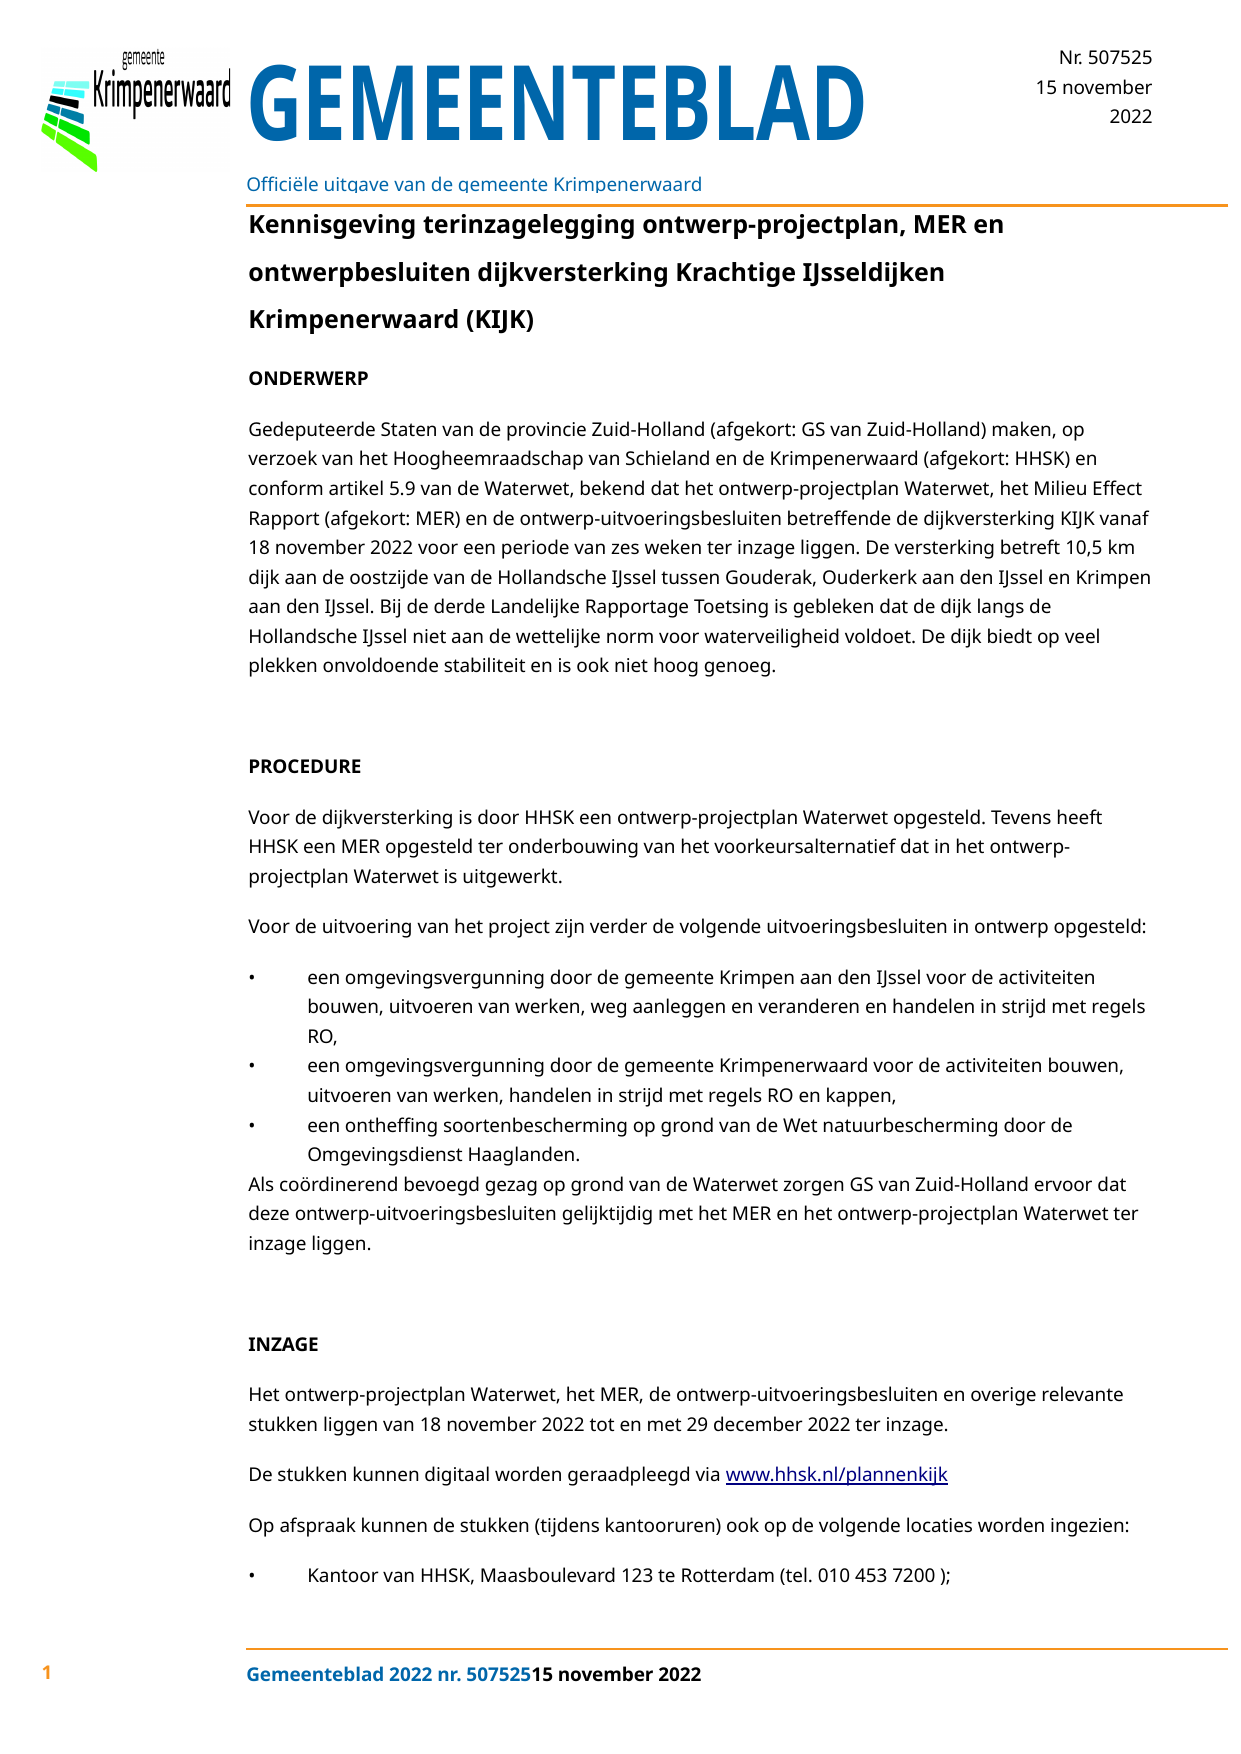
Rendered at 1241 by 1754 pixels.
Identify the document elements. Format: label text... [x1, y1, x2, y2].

list een omgevingsvergunning door de gemeente Krimpen aan den IJssel voor de activiteiten bouwen, uitvoeren van werken, weg aanleggen en veranderen en handelen in strijd met regels RO, [248, 964, 1152, 1049]
text ONDERWERP [248, 366, 1152, 391]
text Op afspraak kunnen de stukken (tijdens kantooruren) ook op de volgende locaties worden ingezien: [248, 1512, 1152, 1537]
text Gedeputeerde Staten van de provincie Zuid-Holland (afgekort: GS van Zuid-Holland) maken, op verzoek van het Hoogheemraadschap van Schieland en de Krimpenerwaard (afgekort: HHSK) en conform artikel 5.9 van de Waterwet, bekend dat het ontwerp-projectplan Waterwet, het Milieu Effect Rapport (afgekort: MER) en de ontwerp-uitvoeringsbesluiten betreffende de dijkversterking KIJK vanaf 18 november 2022 voor een periode van zes weken ter inzage liggen. De versterking betreft 10,5 km dijk aan de oostzijde van de Hollandsche IJssel tussen Gouderak, Ouderkerk aan den IJssel en Krimpen aan den IJssel. Bij de derde Landelijke Rapportage Toetsing is gebleken dat de dijk langs de Hollandsche IJssel niet aan de wettelijke norm voor waterveiligheid voldoet. De dijk biedt op veel plekken onvoldoende stabiliteit en is ook niet hoog genoeg. [248, 416, 1152, 678]
list een omgevingsvergunning door de gemeente Krimpenerwaard voor de activiteiten bouwen, uitvoeren van werken, handelen in strijd met regels RO en kappen, [248, 1053, 1152, 1108]
text Als coördinerend bevoegd gezag op grond van de Waterwet zorgen GS van Zuid-Holland ervoor dat deze ontwerp-uitvoeringsbesluiten gelijktijdig met het MER en het ontwerp-projectplan Waterwet ter inzage liggen. [248, 1171, 1152, 1256]
list een ontheffing soortenbescherming op grond van de Wet natuurbescherming door de Omgevingsdienst Haaglanden. [248, 1112, 1152, 1167]
picture [41, 47, 231, 172]
text Voor de dijkversterking is door HHSK een ontwerp-projectplan Waterwet opgesteld. Tevens heeft HHSK een MER opgesteld ter onderbouwing van het voorkeursalternatief dat in het ontwerp-projectplan Waterwet is uitgewerkt. [248, 804, 1152, 889]
text INZAGE [248, 1331, 1152, 1357]
text Het ontwerp-projectplan Waterwet, het MER, de ontwerp-uitvoeringsbesluiten en overige relevante stukken liggen van 18 november 2022 tot en met 29 december 2022 ter inzage. [248, 1381, 1152, 1437]
list Kantoor van HHSK, Maasboulevard 123 te Rotterdam (tel. 010 453 7200 ); [248, 1562, 1152, 1588]
text Voor de uitvoering van het project zijn verder de volgende uitvoeringsbesluiten in ontwerp opgesteld: [248, 913, 1152, 939]
text De stukken kunnen digitaal worden geraadpleegd via www.hhsk.nl/plannenkijk [248, 1461, 1152, 1487]
text Kennisgeving terinzagelegging ontwerp-projectplan, MER en ontwerpbesluiten dijkversterking Krachtige IJsseldijken Krimpenerwaard (KIJK) [248, 207, 1152, 336]
text PROCEDURE [248, 753, 1152, 779]
